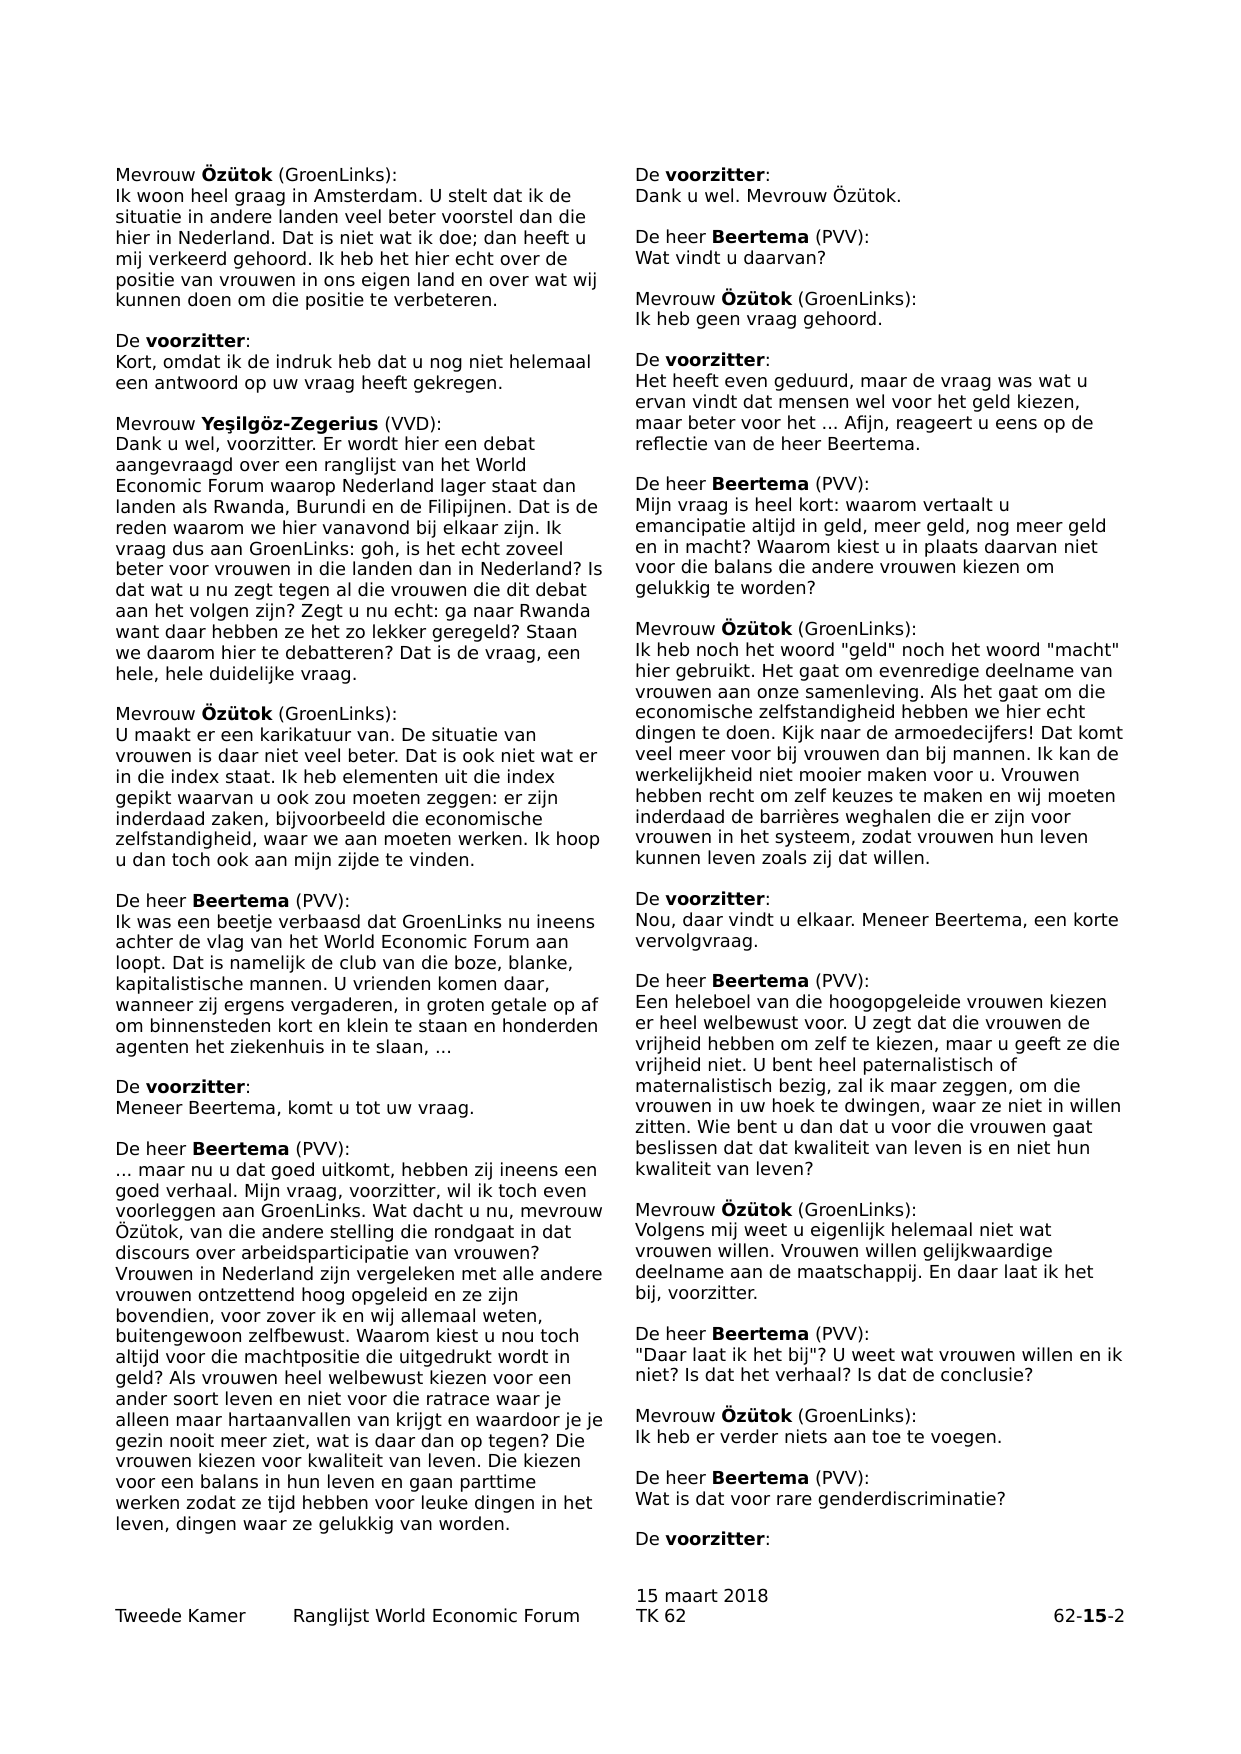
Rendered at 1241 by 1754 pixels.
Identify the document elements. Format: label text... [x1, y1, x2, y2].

text Wat vindt u daarvan? [635, 248, 1125, 268]
text Dank u wel. Mevrouw Özütok. [635, 186, 1125, 207]
text Ik heb geen vraag gehoord. [635, 309, 1125, 330]
text U maakt er een karikatuur van. De situatie van vrouwen is daar niet veel beter. Dat is ook niet wat er in die index staat. Ik heb elementen uit die index gepikt waarvan u ook zou moeten zeggen: er zijn inderdaad zaken, bijvoorbeeld die economische zelfstandigheid, waar we aan moeten werken. Ik hoop u dan toch ook aan mijn zijde te vinden. [115, 725, 605, 871]
text Mevrouw Özütok (GroenLinks): [115, 704, 605, 725]
text Ik woon heel graag in Amsterdam. U stelt dat ik de situatie in andere landen veel beter voorstel dan die hier in Nederland. Dat is niet wat ik doe; dan heeft u mij verkeerd gehoord. Ik heb het hier echt over de positie van vrouwen in ons eigen land en over wat wij kunnen doen om die positie te verbeteren. [115, 186, 605, 311]
text De heer Beertema (PVV): [635, 227, 1125, 248]
text De voorzitter: [115, 1077, 605, 1098]
text De voorzitter: [635, 350, 1125, 371]
text Het heeft even geduurd, maar de vraag was wat u ervan vindt dat mensen wel voor het geld kiezen, maar beter voor het ... Afijn, reageert u eens op de reflectie van de heer Beertema. [635, 371, 1125, 454]
text Mevrouw Özütok (GroenLinks): [635, 1406, 1125, 1427]
text Dank u wel, voorzitter. Er wordt hier een debat aangevraagd over een ranglijst van het World Economic Forum waarop Nederland lager staat dan landen als Rwanda, Burundi en de Filipijnen. Dat is de reden waarom we hier vanavond bij elkaar zijn. Ik vraag dus aan GroenLinks: goh, is het echt zoveel beter voor vrouwen in die landen dan in Nederland? Is dat wat u nu zegt tegen al die vrouwen die dit debat aan het volgen zijn? Zegt u nu echt: ga naar Rwanda want daar hebben ze het zo lekker geregeld? Staan we daarom hier te debatteren? Dat is de vraag, een hele, hele duidelijke vraag. [115, 434, 605, 684]
text Mevrouw Yeşilgöz-Zegerius (VVD): [115, 413, 605, 434]
text Wat is dat voor rare genderdiscriminatie? [635, 1488, 1125, 1509]
text Ik heb er verder niets aan toe te voegen. [635, 1427, 1125, 1447]
text ... maar nu u dat goed uitkomt, hebben zij ineens een goed verhaal. Mijn vraag, voorzitter, wil ik toch even voorleggen aan GroenLinks. Wat dacht u nu, mevrouw Özütok, van die andere stelling die rondgaat in dat discours over arbeidsparticipatie van vrouwen? Vrouwen in Nederland zijn vergeleken met alle andere vrouwen ontzettend hoog opgeleid en ze zijn bovendien, voor zover ik en wij allemaal weten, buitengewoon zelfbewust. Waarom kiest u nou toch altijd voor die machtpositie die uitgedrukt wordt in geld? Als vrouwen heel welbewust kiezen voor een ander soort leven en niet voor die ratrace waar je alleen maar hartaanvallen van krijgt en waardoor je je gezin nooit meer ziet, wat is daar dan op tegen? Die vrouwen kiezen voor kwaliteit van leven. Die kiezen voor een balans in hun leven en gaan parttime werken zodat ze tijd hebben voor leuke dingen in het leven, dingen waar ze gelukkig van worden. [115, 1159, 605, 1534]
text Mevrouw Özütok (GroenLinks): [635, 619, 1125, 640]
text De heer Beertema (PVV): [635, 474, 1125, 495]
text De voorzitter: [635, 165, 1125, 186]
text Ik was een beetje verbaasd dat GroenLinks nu ineens achter de vlag van het World Economic Forum aan loopt. Dat is namelijk de club van die boze, blanke, kapitalistische mannen. U vrienden komen daar, wanneer zij ergens vergaderen, in groten getale op af om binnensteden kort en klein te staan en honderden agenten het ziekenhuis in te slaan, ... [115, 911, 605, 1057]
text Ik heb noch het woord "geld" noch het woord "macht" hier gebruikt. Het gaat om evenredige deelname van vrouwen aan onze samenleving. Als het gaat om die economische zelfstandigheid hebben we hier echt dingen te doen. Kijk naar de armoedecijfers! Dat komt veel meer voor bij vrouwen dan bij mannen. Ik kan de werkelijkheid niet mooier maken voor u. Vrouwen hebben recht om zelf keuzes te maken en wij moeten inderdaad de barrières weghalen die er zijn voor vrouwen in het systeem, zodat vrouwen hun leven kunnen leven zoals zij dat willen. [635, 640, 1125, 869]
text Mevrouw Özütok (GroenLinks): [635, 1199, 1125, 1220]
text Een heleboel van die hoogopgeleide vrouwen kiezen er heel welbewust voor. U zegt dat die vrouwen de vrijheid hebben om zelf te kiezen, maar u geeft ze die vrijheid niet. U bent heel paternalistisch of maternalistisch bezig, zal ik maar zeggen, om die vrouwen in uw hoek te dwingen, waar ze niet in willen zitten. Wie bent u dan dat u voor die vrouwen gaat beslissen dat dat kwaliteit van leven is en niet hun kwaliteit van leven? [635, 992, 1125, 1179]
text Mevrouw Özütok (GroenLinks): [635, 288, 1125, 309]
text "Daar laat ik het bij"? U weet wat vrouwen willen en ik niet? Is dat het verhaal? Is dat de conclusie? [635, 1344, 1125, 1386]
text Mijn vraag is heel kort: waarom vertaalt u emancipatie altijd in geld, meer geld, nog meer geld en in macht? Waarom kiest u in plaats daarvan niet voor die balans die andere vrouwen kiezen om gelukkig te worden? [635, 495, 1125, 599]
text De heer Beertema (PVV): [635, 971, 1125, 992]
text Volgens mij weet u eigenlijk helemaal niet wat vrouwen willen. Vrouwen willen gelijkwaardige deelname aan de maatschappij. En daar laat ik het bij, voorzitter. [635, 1220, 1125, 1303]
text Nou, daar vindt u elkaar. Meneer Beertema, een korte vervolgvraag. [635, 909, 1125, 951]
text De voorzitter: [115, 331, 605, 352]
text Meneer Beertema, komt u tot uw vraag. [115, 1098, 605, 1119]
text De heer Beertema (PVV): [635, 1467, 1125, 1488]
text De heer Beertema (PVV): [635, 1323, 1125, 1344]
text Kort, omdat ik de indruk heb dat u nog niet helemaal een antwoord op uw vraag heeft gekregen. [115, 352, 605, 393]
text De voorzitter: [635, 1529, 1125, 1550]
text Mevrouw Özütok (GroenLinks): [115, 165, 605, 186]
text De heer Beertema (PVV): [115, 891, 605, 911]
text De heer Beertema (PVV): [115, 1139, 605, 1159]
text De voorzitter: [635, 889, 1125, 909]
